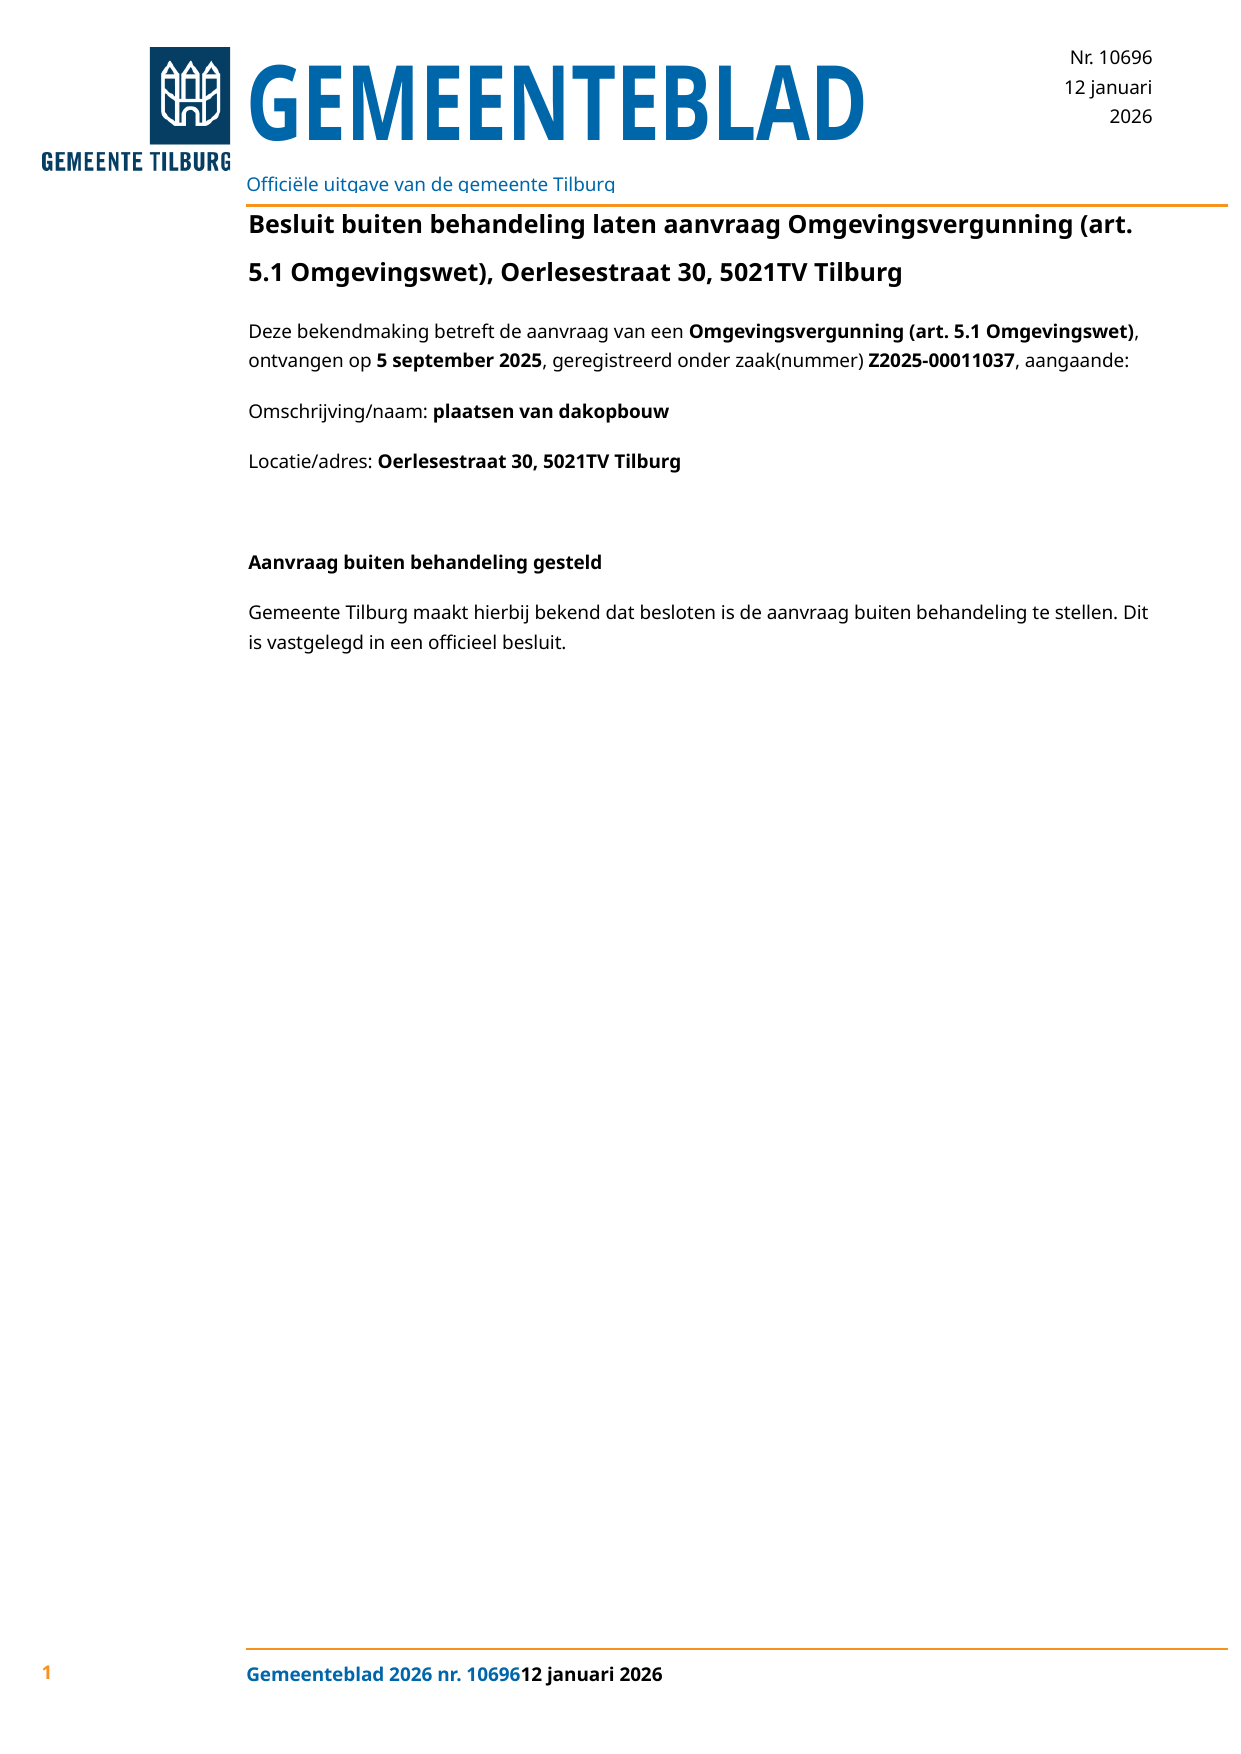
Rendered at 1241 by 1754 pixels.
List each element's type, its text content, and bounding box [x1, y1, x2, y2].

text Locatie/adres: Oerlesestraat 30, 5021TV Tilburg [248, 448, 1152, 474]
text Omschrijving/naam: plaatsen van dakopbouw [248, 398, 1152, 424]
text Deze bekendmaking betreft de aanvraag van een Omgevingsvergunning (art. 5.1 Omgevingswet), ontvangen op 5 september 2025, geregistreerd onder zaak(nummer) Z2025-00011037, aangaande: [248, 318, 1152, 373]
picture [41, 47, 231, 172]
text Aanvraag buiten behandeling gesteld [248, 549, 1152, 575]
text Gemeente Tilburg maakt hierbij bekend dat besloten is de aanvraag buiten behandeling te stellen. Dit is vastgelegd in een officieel besluit. [248, 599, 1152, 655]
text Besluit buiten behandeling laten aanvraag Omgevingsvergunning (art. 5.1 Omgevingswet), Oerlesestraat 30, 5021TV Tilburg [248, 207, 1152, 288]
